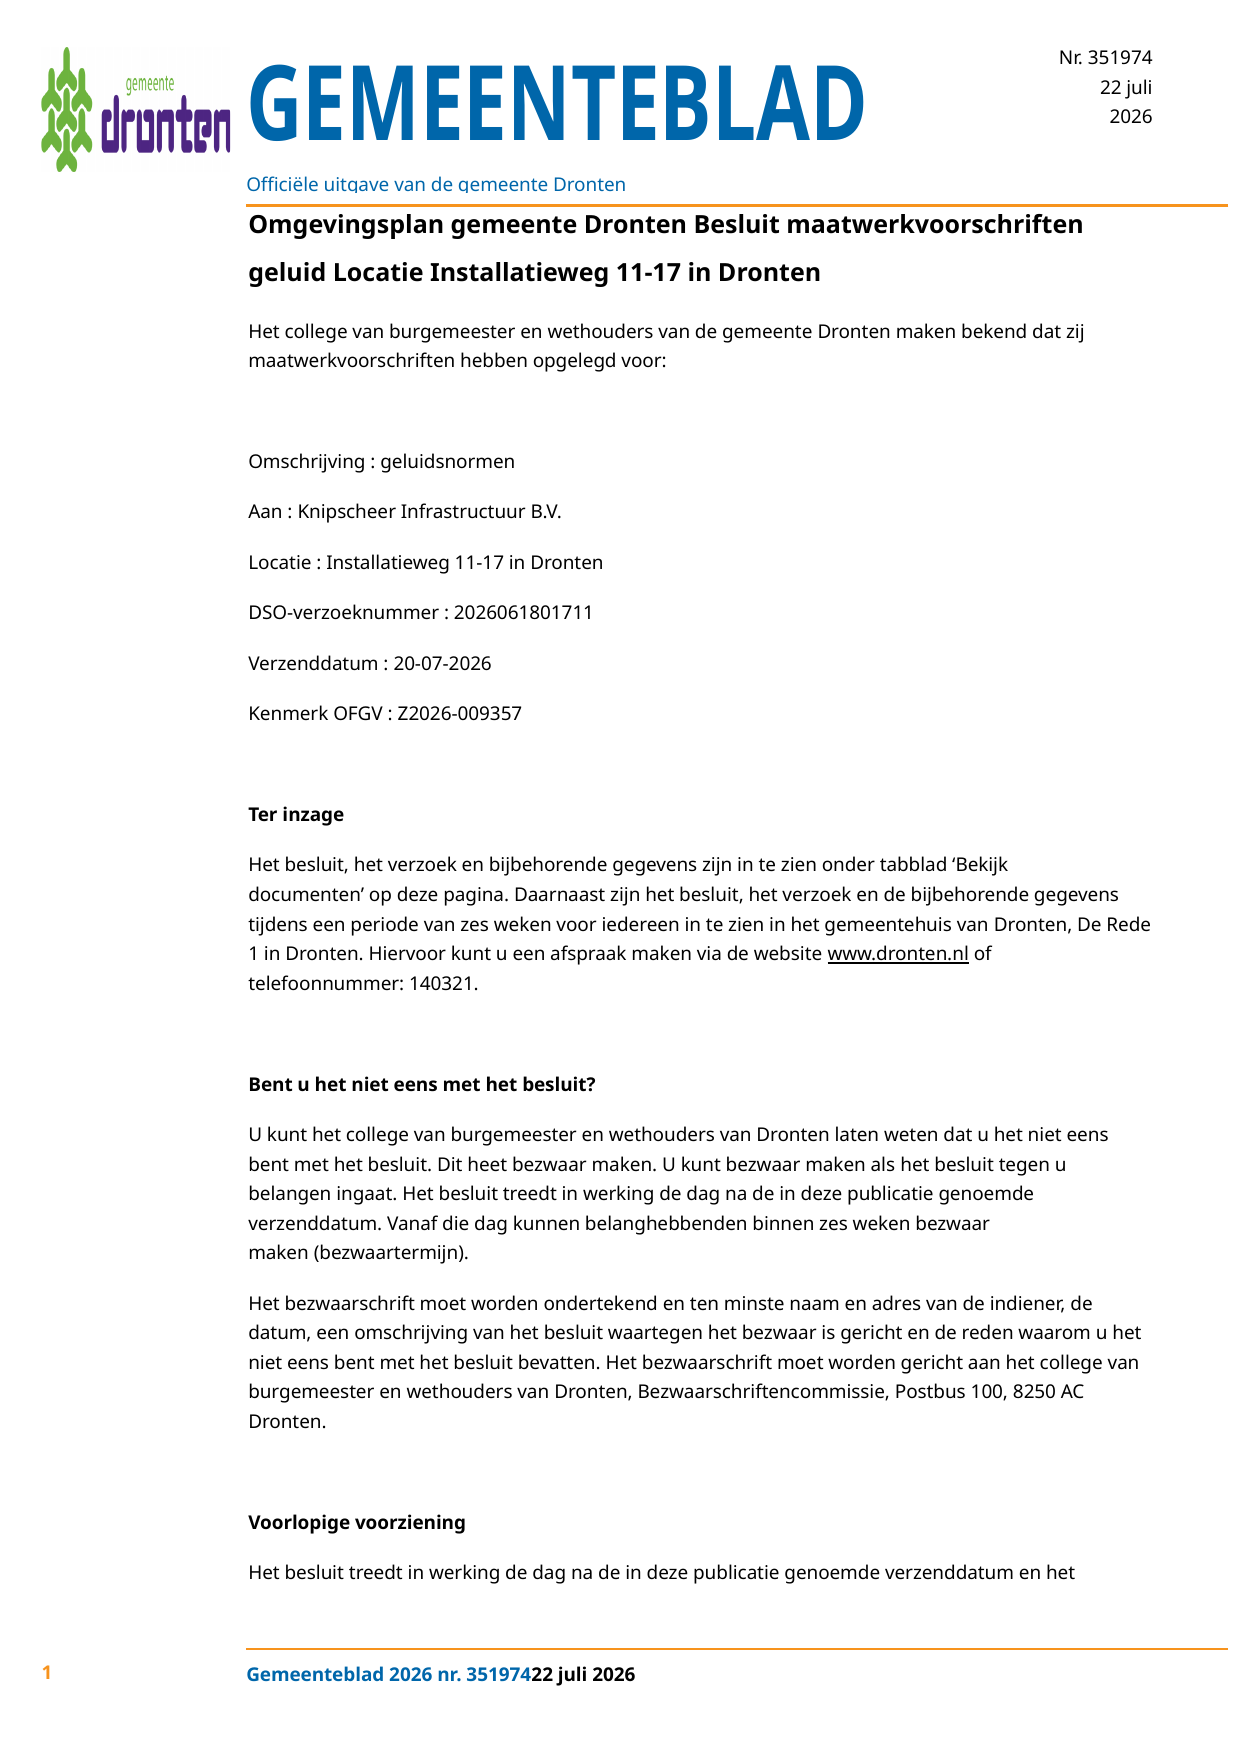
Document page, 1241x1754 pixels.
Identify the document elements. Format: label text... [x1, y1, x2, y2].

text Voorlopige voorziening [248, 1509, 1152, 1535]
text Ter inzage [248, 801, 1152, 827]
text Het besluit, het verzoek en bijbehorende gegevens zijn in te zien onder tabblad ‘Bekijk documenten’ op deze pagina. Daarnaast zijn het besluit, het verzoek en de bijbehorende gegevens tijdens een periode van zes weken voor iedereen in te zien in het gemeentehuis van Dronten, De Rede 1 in Dronten. Hiervoor kunt u een afspraak maken via de website www.dronten.nl of telefoonnummer: 140321. [248, 852, 1152, 996]
text Omgevingsplan gemeente Dronten Besluit maatwerkvoorschriften geluid Locatie Installatieweg 11-17 in Dronten [248, 207, 1152, 288]
text Het college van burgemeester en wethouders van de gemeente Dronten maken bekend dat zij maatwerkvoorschriften hebben opgelegd voor: [248, 318, 1152, 373]
text Aan : Knipscheer Infrastructuur B.V. [248, 499, 1152, 524]
text Kenmerk OFGV : Z2026-009357 [248, 700, 1152, 726]
text Het besluit treedt in werking de dag na de in deze publicatie genoemde verzenddatum en het [248, 1559, 1152, 1585]
text Het bezwaarschrift moet worden ondertekend en ten minste naam en adres van de indiener, de datum, een omschrijving van het besluit waartegen het bezwaar is gericht en de reden waarom u het niet eens bent met het besluit bevatten. Het bezwaarschrift moet worden gericht aan het college van burgemeester en wethouders van Dronten, Bezwaarschriftencommissie, Postbus 100, 8250 AC Dronten. [248, 1290, 1152, 1434]
text Omschrijving : geluidsnormen [248, 448, 1152, 474]
text Verzenddatum : 20-07-2026 [248, 650, 1152, 676]
text Bent u het niet eens met het besluit? [248, 1071, 1152, 1097]
text DSO-verzoeknummer : 2026061801711 [248, 599, 1152, 625]
text U kunt het college van burgemeester en wethouders van Dronten laten weten dat u het niet eens bent met het besluit. Dit heet bezwaar maken. U kunt bezwaar maken als het besluit tegen u belangen ingaat. Het besluit treedt in werking de dag na de in deze publicatie genoemde verzenddatum. Vanaf die dag kunnen belanghebbenden binnen zes weken bezwaar maken (bezwaartermijn). [248, 1121, 1152, 1265]
picture [41, 47, 231, 172]
text Locatie : Installatieweg 11-17 in Dronten [248, 549, 1152, 575]
